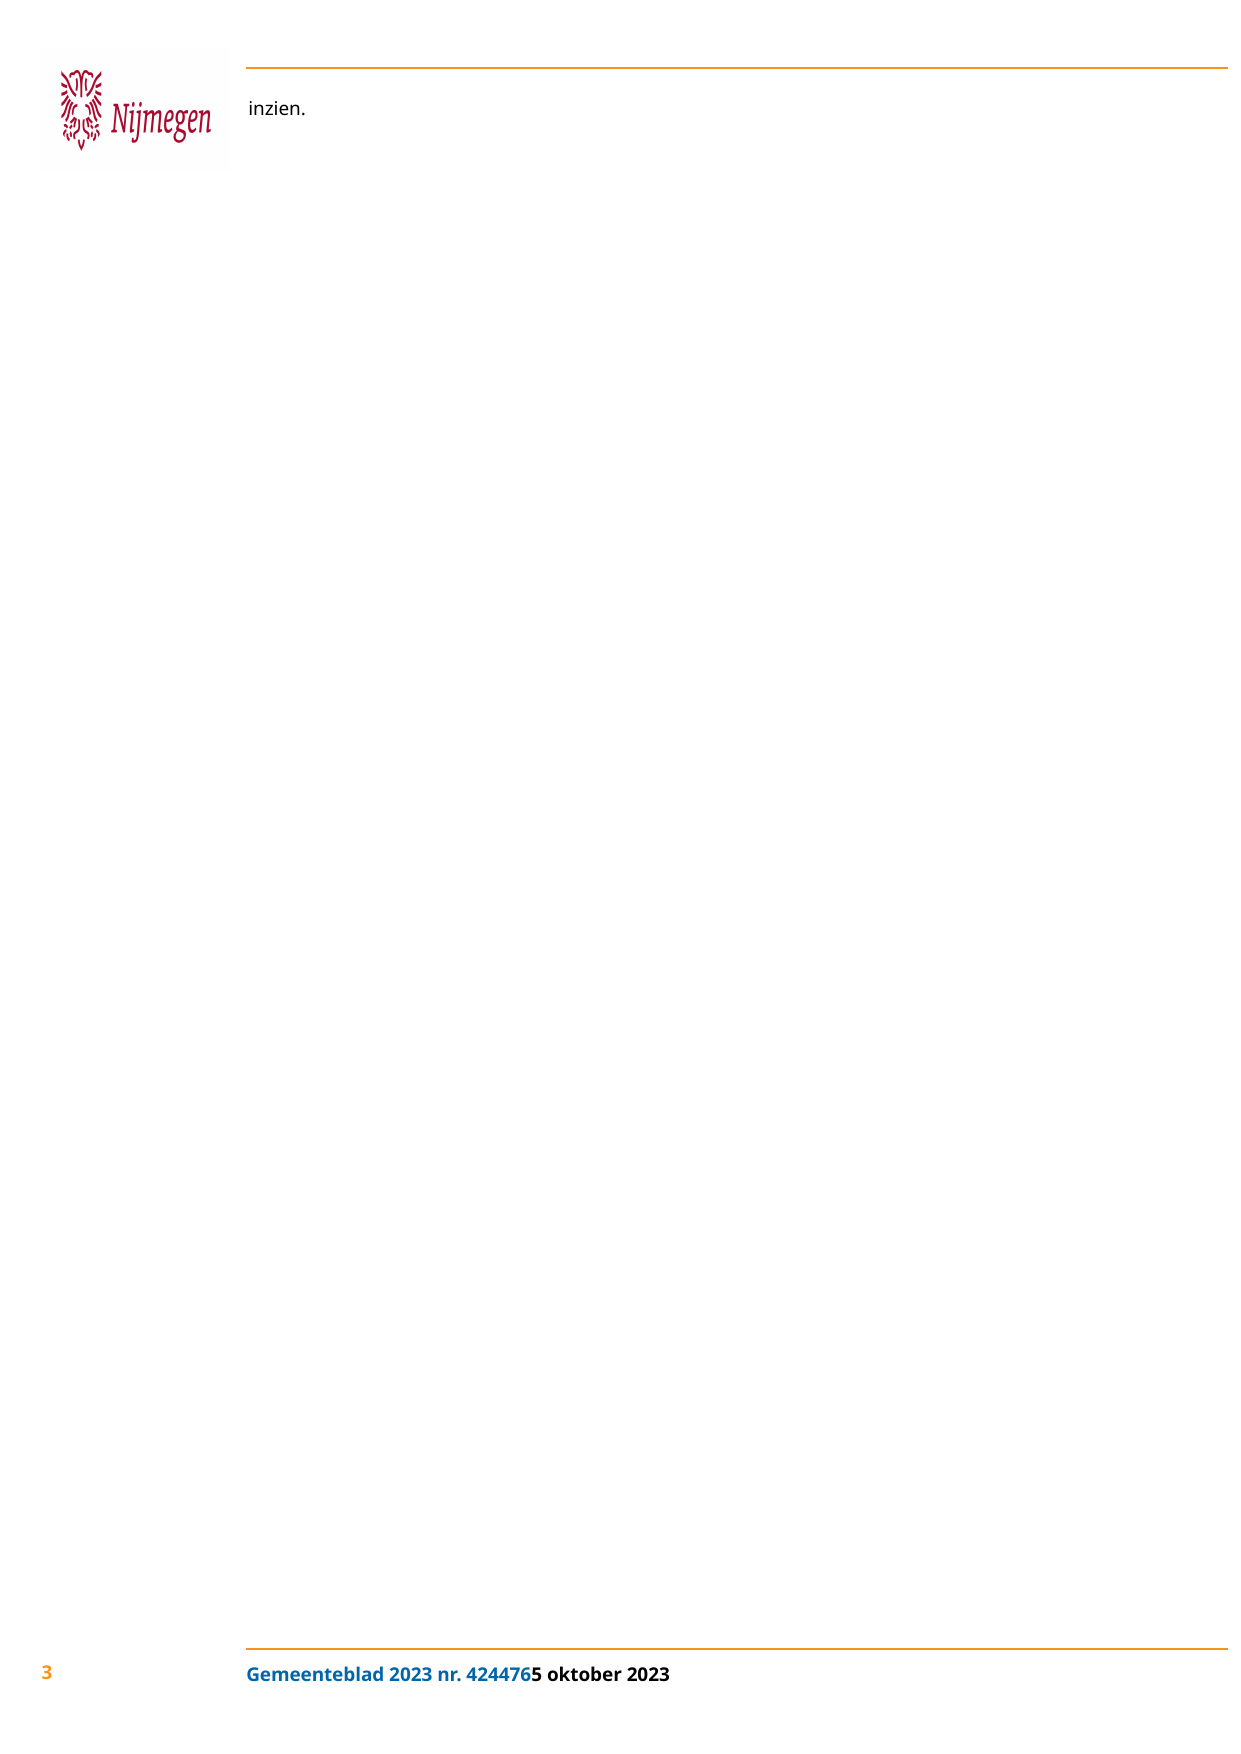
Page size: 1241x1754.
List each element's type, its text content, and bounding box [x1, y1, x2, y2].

picture [41, 47, 231, 172]
text inzien. [248, 95, 1152, 121]
